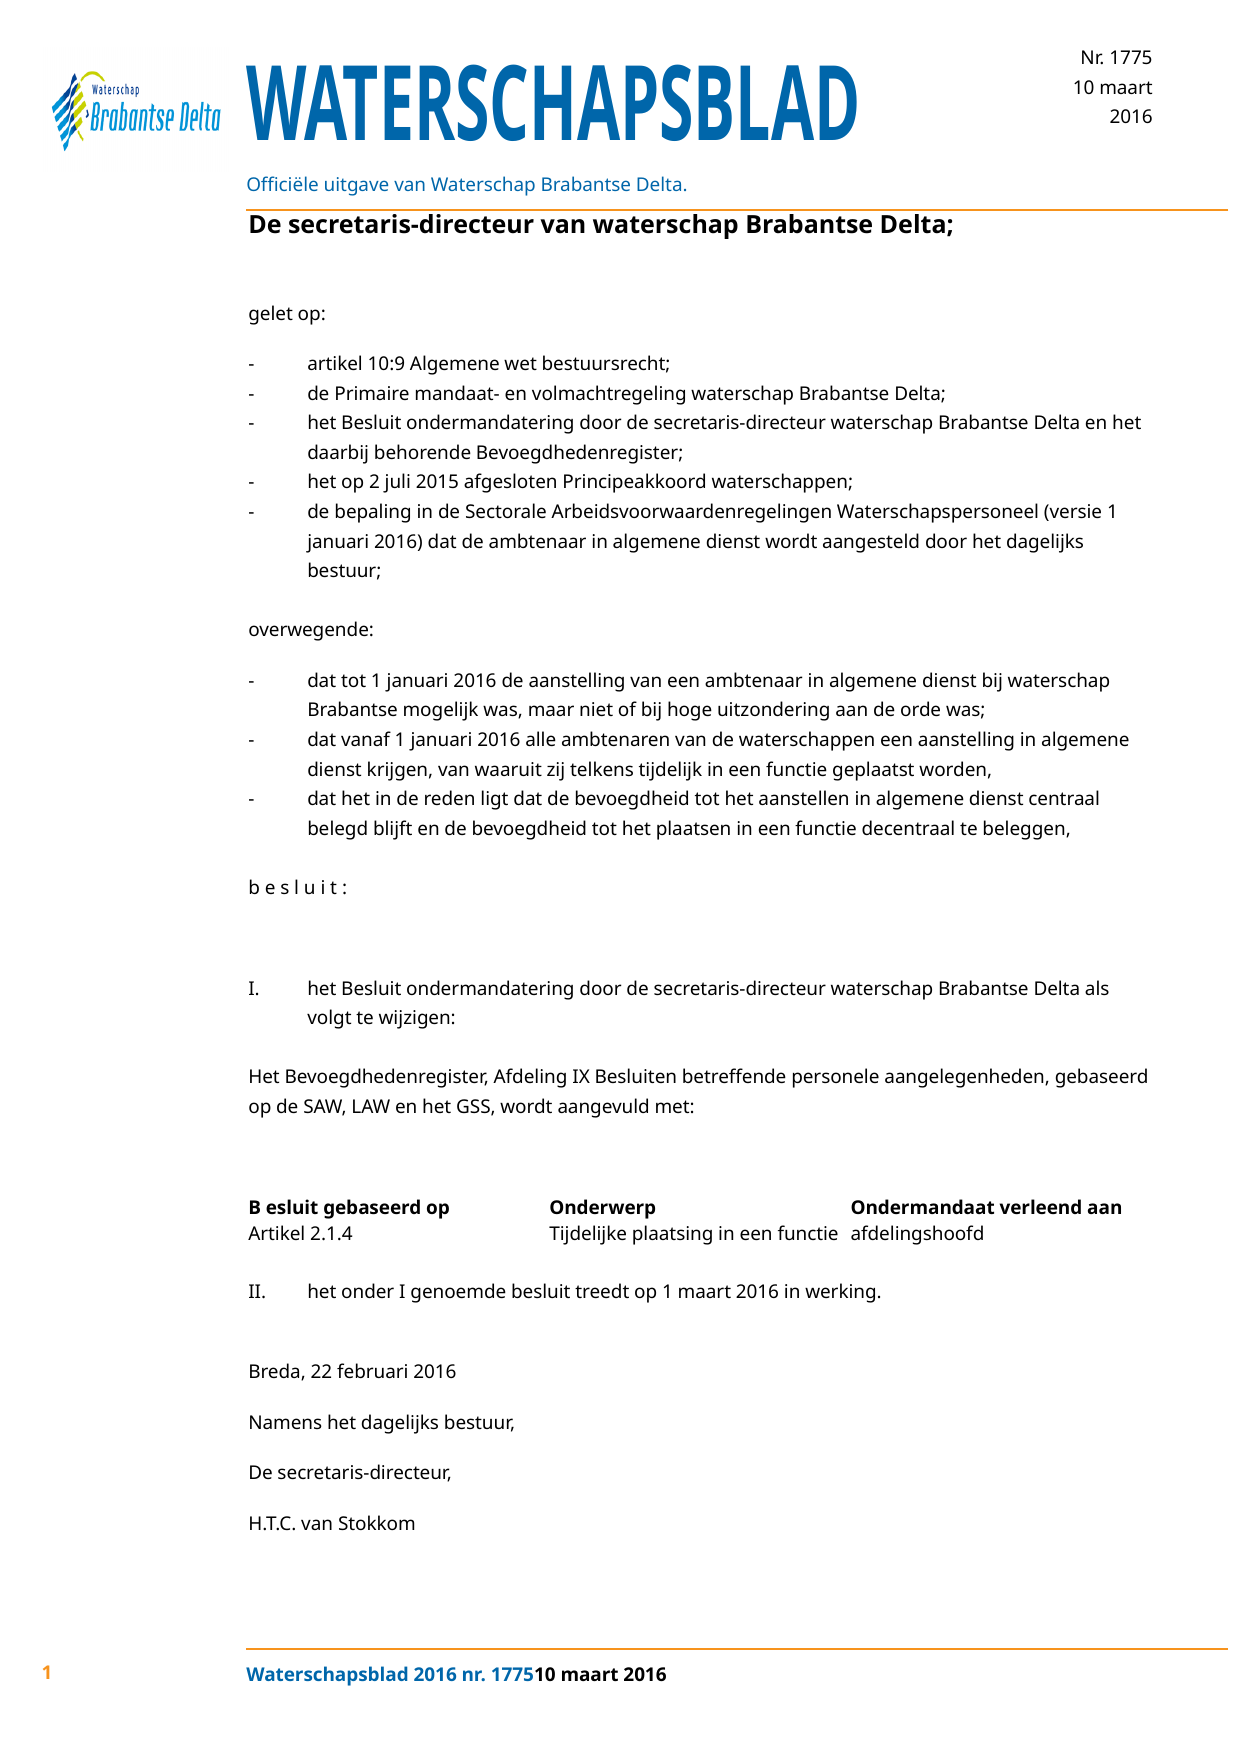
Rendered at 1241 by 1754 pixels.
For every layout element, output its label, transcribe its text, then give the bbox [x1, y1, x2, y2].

text b e s l u i t : [248, 874, 1152, 900]
text overwegende: [248, 617, 1152, 642]
text Namens het dagelijks bestuur, [248, 1409, 1152, 1434]
table_header Onderwerp [549, 1194, 850, 1220]
table_cell Tijdelijke plaatsing in een functie [549, 1220, 850, 1246]
list de Primaire mandaat- en volmachtregeling waterschap Brabantse Delta; [248, 380, 1152, 406]
table_cell afdelingshoofd [850, 1220, 1152, 1246]
text De secretaris-directeur, [248, 1459, 1152, 1485]
text H.T.C. van Stokkom [248, 1510, 1152, 1535]
list dat het in de reden ligt dat de bevoegdheid tot het aanstellen in algemene dienst centraal belegd blijft en de bevoegdheid tot het plaatsen in een functie decentraal te beleggen, [248, 785, 1152, 841]
list het Besluit ondermandatering door de secretaris-directeur waterschap Brabantse Delta als volgt te wijzigen: [248, 975, 1152, 1030]
text gelet op: [248, 300, 1152, 326]
text Het Bevoegdhedenregister, Afdeling IX Besluiten betreffende personele aangelegenheden, gebaseerd op de SAW, LAW en het GSS, wordt aangevuld met: [248, 1064, 1152, 1119]
list de bepaling in de Sectorale Arbeidsvoorwaardenregelingen Waterschapspersoneel (versie 1 januari 2016) dat de ambtenaar in algemene dienst wordt aangesteld door het dagelijks bestuur; [248, 498, 1152, 583]
table_cell Artikel 2.1.4 [248, 1220, 549, 1246]
list dat tot 1 januari 2016 de aanstelling van een ambtenaar in algemene dienst bij waterschap Brabantse mogelijk was, maar niet of bij hoge uitzondering aan de orde was; [248, 667, 1152, 722]
picture [41, 47, 231, 172]
list het op 2 juli 2015 afgesloten Principeakkoord waterschappen; [248, 469, 1152, 494]
text De secretaris-directeur van waterschap Brabantse Delta; [248, 211, 1152, 241]
list het onder I genoemde besluit treedt op 1 maart 2016 in werking. [248, 1278, 1152, 1304]
list artikel 10:9 Algemene wet bestuursrecht; [248, 350, 1152, 376]
list het Besluit ondermandatering door de secretaris-directeur waterschap Brabantse Delta en het daarbij behorende Bevoegdhedenregister; [248, 409, 1152, 465]
text Breda, 22 februari 2016 [248, 1358, 1152, 1384]
table_header B esluit gebaseerd op [248, 1194, 549, 1220]
list dat vanaf 1 januari 2016 alle ambtenaren van de waterschappen een aanstelling in algemene dienst krijgen, van waaruit zij telkens tijdelijk in een functie geplaatst worden, [248, 726, 1152, 781]
table_header Ondermandaat verleend aan [850, 1194, 1152, 1220]
